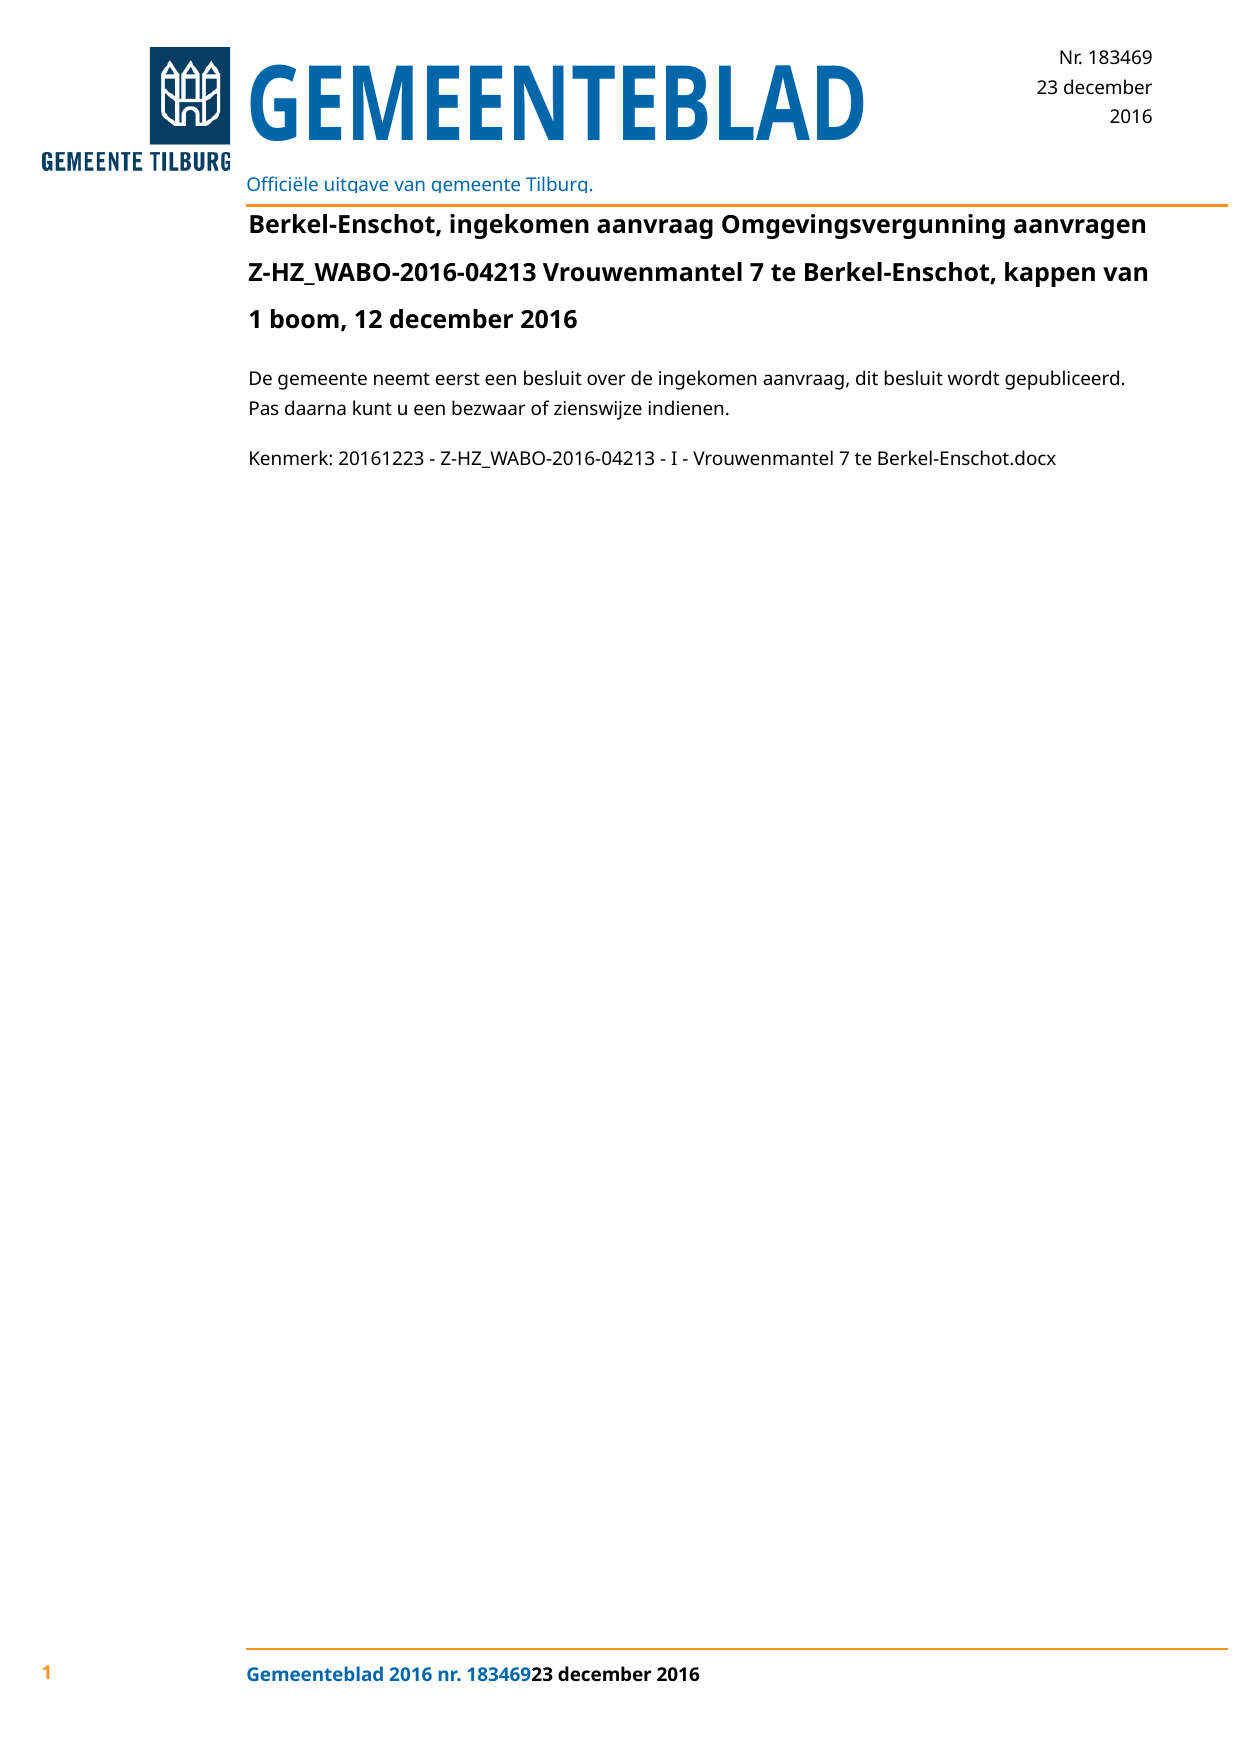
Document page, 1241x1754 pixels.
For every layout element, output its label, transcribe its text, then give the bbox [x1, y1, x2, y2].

text Kenmerk: 20161223 - Z-HZ_WABO-2016-04213 - I - Vrouwenmantel 7 te Berkel-Enschot.docx [248, 446, 1152, 471]
text De gemeente neemt eerst een besluit over de ingekomen aanvraag, dit besluit wordt gepubliceerd. Pas daarna kunt u een bezwaar of zienswijze indienen. [248, 366, 1152, 421]
picture [41, 47, 231, 172]
text Berkel-Enschot, ingekomen aanvraag Omgevingsvergunning aanvragen Z-HZ_WABO-2016-04213 Vrouwenmantel 7 te Berkel-Enschot, kappen van 1 boom, 12 december 2016 [248, 207, 1152, 336]
